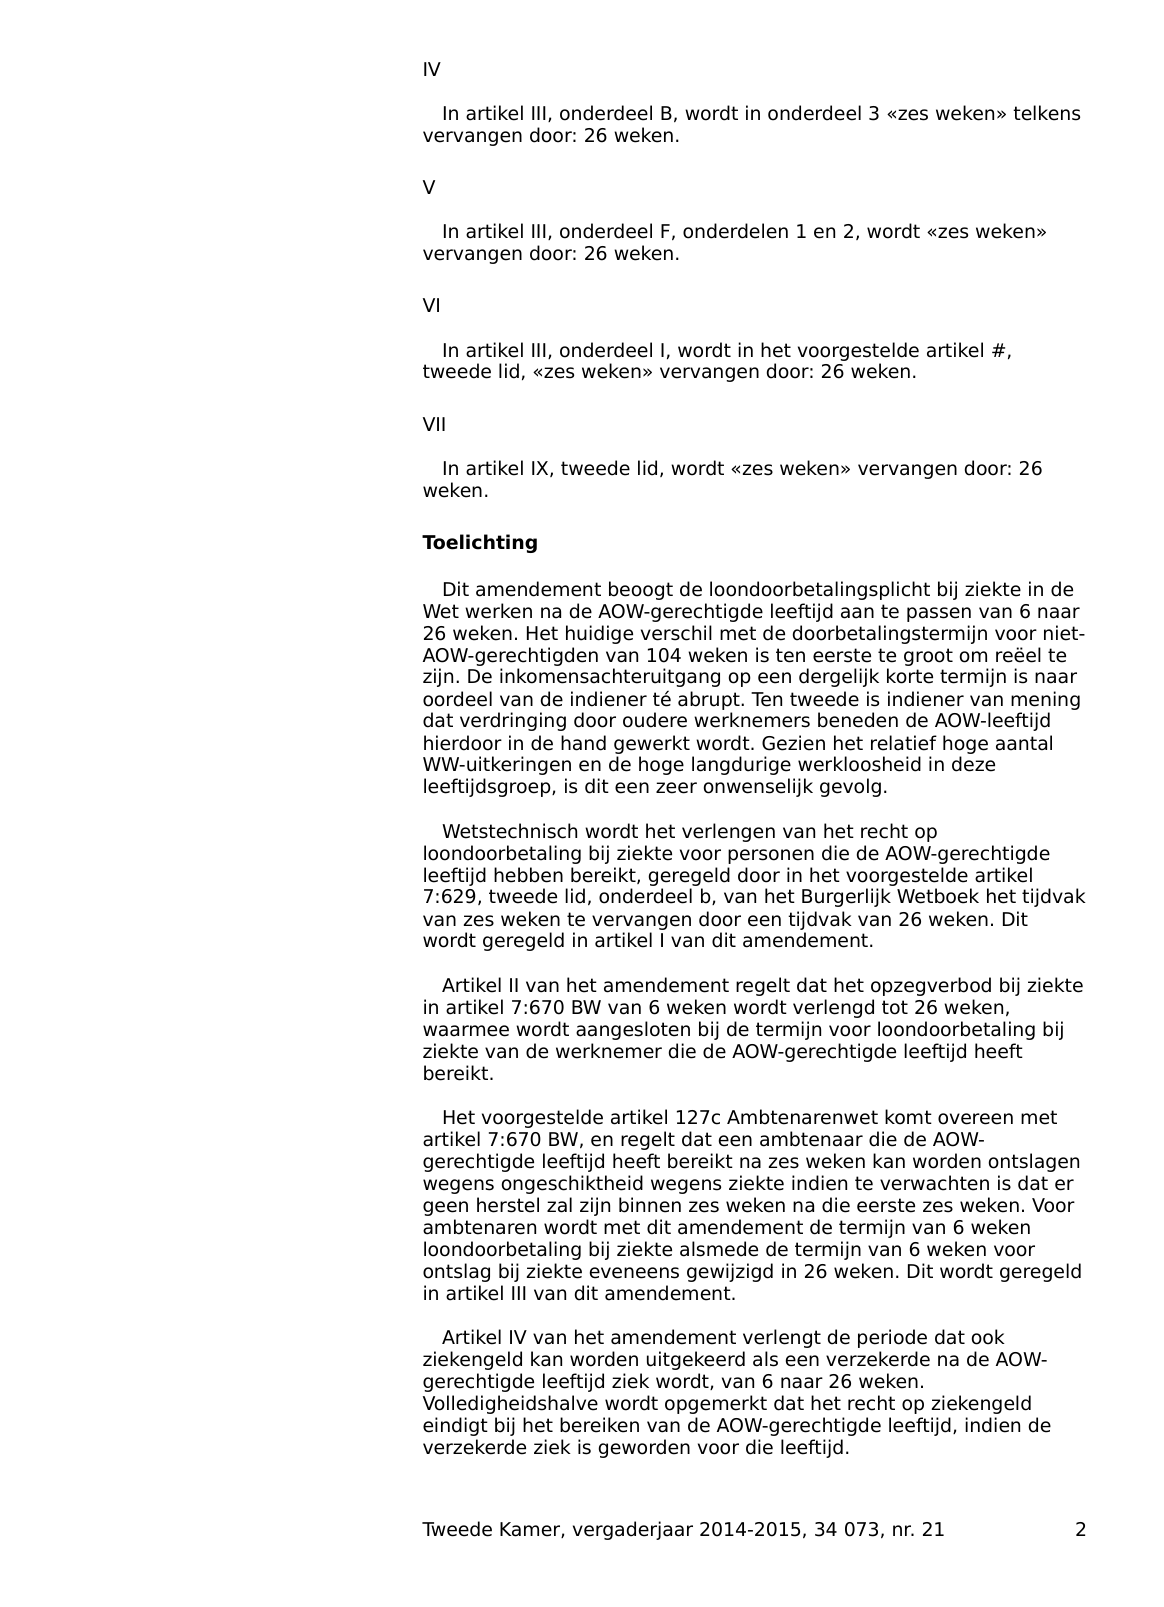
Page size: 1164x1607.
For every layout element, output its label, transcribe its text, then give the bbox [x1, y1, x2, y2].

subtitle VII [422, 413, 1087, 435]
text In artikel III, onderdeel F, onderdelen 1 en 2, wordt «zes weken» vervangen door: 26 weken. [422, 221, 1087, 265]
subtitle IV [422, 59, 1087, 81]
text In artikel IX, tweede lid, wordt «zes weken» vervangen door: 26 weken. [422, 458, 1087, 502]
text Wetstechnisch wordt het verlengen van het recht op loondoorbetaling bij ziekte voor personen die de AOW-gerechtigde leeftijd hebben bereikt, geregeld door in het voorgestelde artikel 7:629, tweede lid, onderdeel b, van het Burgerlijk Wetboek het tijdvak van zes weken te vervangen door een tijdvak van 26 weken. Dit wordt geregeld in artikel I van dit amendement. [422, 821, 1087, 952]
text Dit amendement beoogt de loondoorbetalingsplicht bij ziekte in de Wet werken na de AOW-gerechtigde leeftijd aan te passen van 6 naar 26 weken. Het huidige verschil met de doorbetalingstermijn voor niet-AOW-gerechtigden van 104 weken is ten eerste te groot om reëel te zijn. De inkomensachteruitgang op een dergelijk korte termijn is naar oordeel van de indiener té abrupt. Ten tweede is indiener van mening dat verdringing door oudere werknemers beneden de AOW-leeftijd hierdoor in de hand gewerkt wordt. Gezien het relatief hoge aantal WW-uitkeringen en de hoge langdurige werkloosheid in deze leeftijdsgroep, is dit een zeer onwenselijk gevolg. [422, 578, 1087, 798]
text In artikel III, onderdeel I, wordt in het voorgestelde artikel #, tweede lid, «zes weken» vervangen door: 26 weken. [422, 339, 1087, 383]
subtitle Toelichting [422, 532, 1087, 553]
subtitle V [422, 177, 1087, 199]
subtitle VI [422, 295, 1087, 317]
text In artikel III, onderdeel B, wordt in onderdeel 3 «zes weken» telkens vervangen door: 26 weken. [422, 103, 1087, 147]
text Artikel IV van het amendement verlengt de periode dat ook ziekengeld kan worden uitgekeerd als een verzekerde na de AOW-gerechtigde leeftijd ziek wordt, van 6 naar 26 weken. Volledigheidshalve wordt opgemerkt dat het recht op ziekengeld eindigt bij het bereiken van de AOW-gerechtigde leeftijd, indien de verzekerde ziek is geworden voor die leeftijd. [422, 1327, 1087, 1458]
text Het voorgestelde artikel 127c Ambtenarenwet komt overeen met artikel 7:670 BW, en regelt dat een ambtenaar die de AOW-gerechtigde leeftijd heeft bereikt na zes weken kan worden ontslagen wegens ongeschiktheid wegens ziekte indien te verwachten is dat er geen herstel zal zijn binnen zes weken na die eerste zes weken. Voor ambtenaren wordt met dit amendement de termijn van 6 weken loondoorbetaling bij ziekte alsmede de termijn van 6 weken voor ontslag bij ziekte eveneens gewijzigd in 26 weken. Dit wordt geregeld in artikel III van dit amendement. [422, 1107, 1087, 1304]
text Artikel II van het amendement regelt dat het opzegverbod bij ziekte in artikel 7:670 BW van 6 weken wordt verlengd tot 26 weken, waarmee wordt aangesloten bij de termijn voor loondoorbetaling bij ziekte van de werknemer die de AOW-gerechtigde leeftijd heeft bereikt. [422, 974, 1087, 1084]
